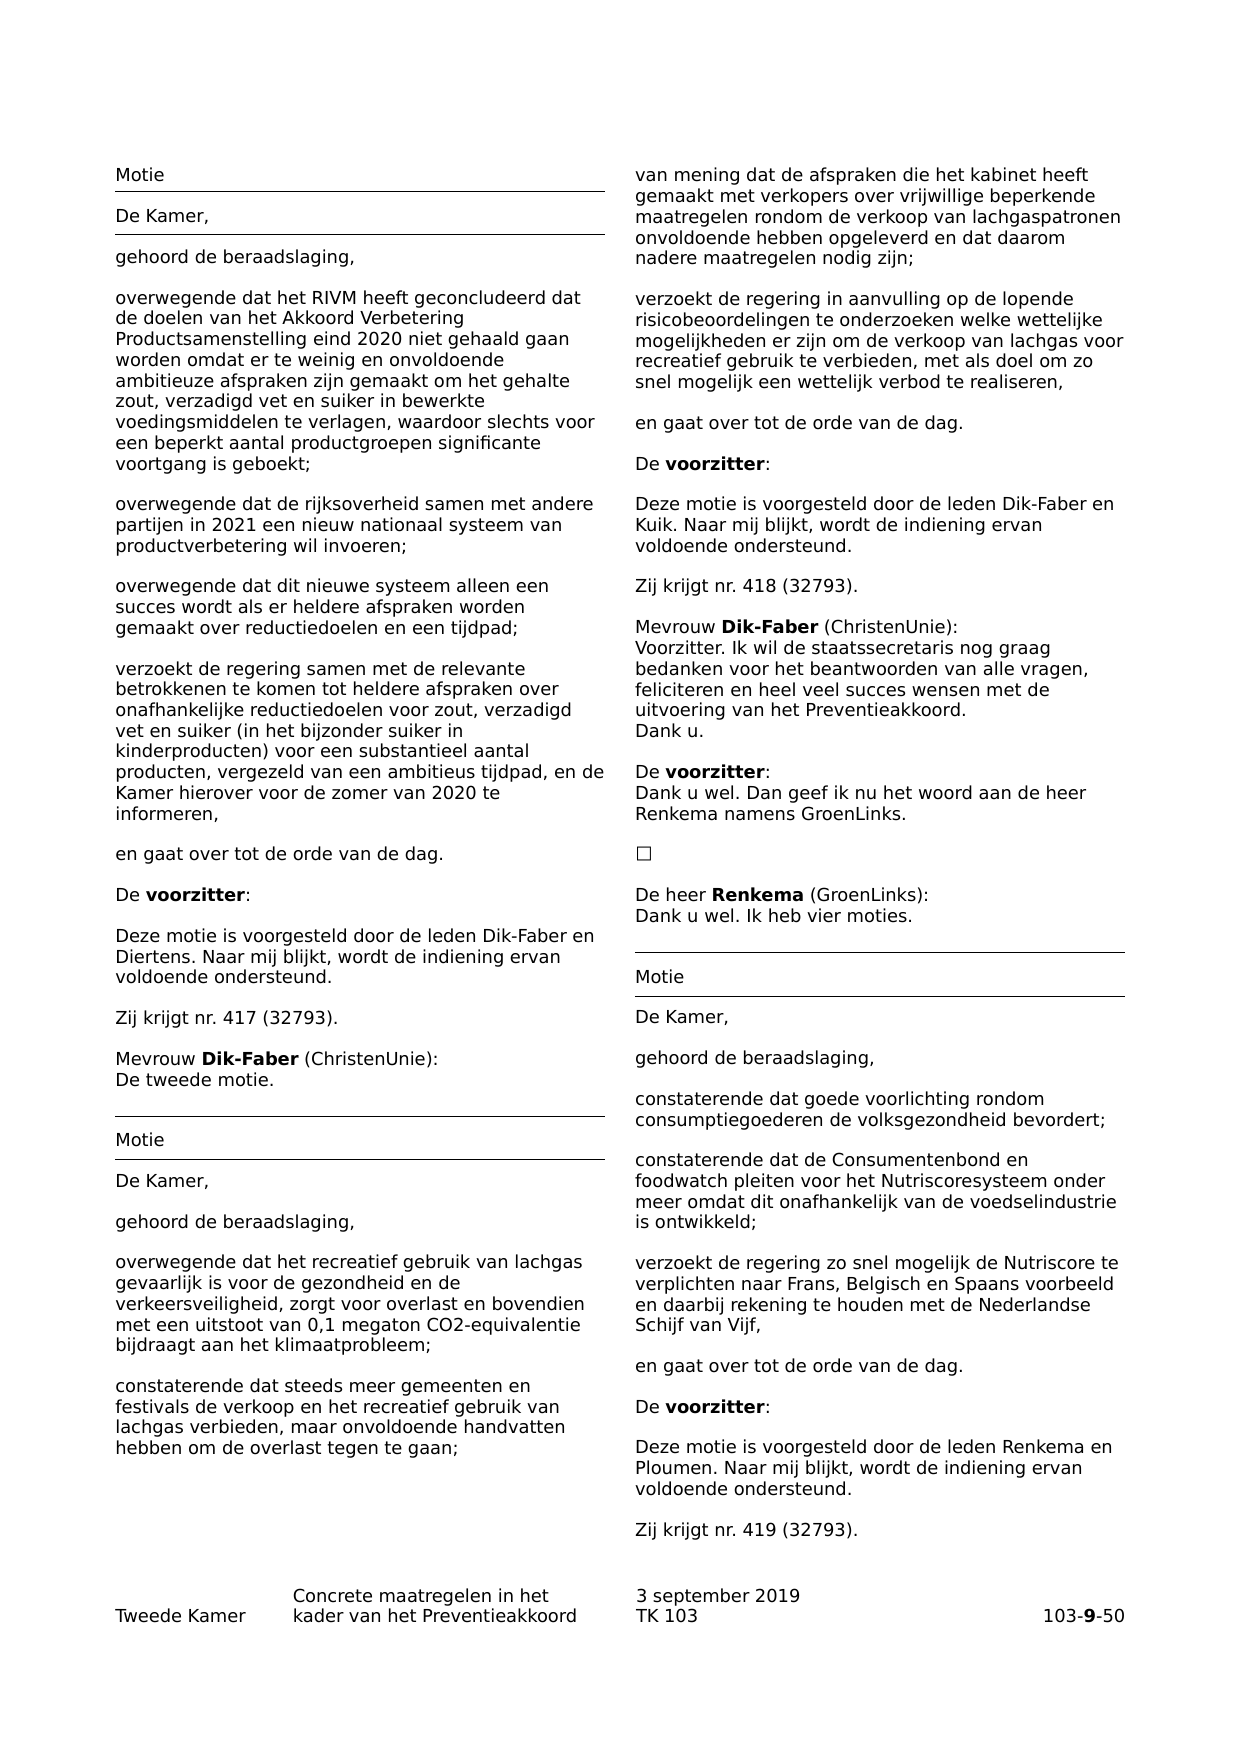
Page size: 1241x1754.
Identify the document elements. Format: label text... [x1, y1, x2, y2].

text gehoord de beraadslaging, [115, 1212, 605, 1232]
text De voorzitter: [635, 1397, 1125, 1417]
text Mevrouw Dik-Faber (ChristenUnie): [635, 617, 1125, 638]
text en gaat over tot de orde van de dag. [635, 413, 1125, 433]
text gehoord de beraadslaging, [635, 1048, 1125, 1069]
text Deze motie is voorgesteld door de leden Dik-Faber en Kuik. Naar mij blijkt, wordt de indiening ervan voldoende ondersteund. [635, 494, 1125, 556]
text gehoord de beraadslaging, [115, 247, 605, 267]
text constaterende dat steeds meer gemeenten en festivals de verkoop en het recreatief gebruik van lachgas verbieden, maar onvoldoende handvatten hebben om de overlast tegen te gaan; [115, 1376, 605, 1459]
text Motie [635, 966, 1125, 987]
text De Kamer, [115, 206, 605, 227]
text en gaat over tot de orde van de dag. [635, 1356, 1125, 1377]
text Dank u. [635, 721, 1125, 742]
text Motie [115, 165, 605, 186]
text De Kamer, [635, 1007, 1125, 1028]
text De Kamer, [115, 1171, 605, 1192]
text overwegende dat het recreatief gebruik van lachgas gevaarlijk is voor de gezondheid en de verkeersveiligheid, zorgt voor overlast en bovendien met een uitstoot van 0,1 megaton CO2-equivalentie bijdraagt aan het klimaatprobleem; [115, 1252, 605, 1356]
text Motie [115, 1130, 605, 1151]
text Mevrouw Dik-Faber (ChristenUnie): [115, 1049, 605, 1069]
text De voorzitter: [635, 453, 1125, 474]
text Deze motie is voorgesteld door de leden Renkema en Ploumen. Naar mij blijkt, wordt de indiening ervan voldoende ondersteund. [635, 1437, 1125, 1499]
text van mening dat de afspraken die het kabinet heeft gemaakt met verkopers over vrijwillige beperkende maatregelen rondom de verkoop van lachgaspatronen onvoldoende hebben opgeleverd en dat daarom nadere maatregelen nodig zijn; [635, 165, 1125, 269]
text ⬜ [635, 844, 1125, 865]
text constaterende dat de Consumentenbond en foodwatch pleiten voor het Nutriscoresysteem onder meer omdat dit onafhankelijk van de voedselindustrie is ontwikkeld; [635, 1150, 1125, 1233]
text constaterende dat goede voorlichting rondom consumptiegoederen de volksgezondheid bevordert; [635, 1089, 1125, 1130]
text Deze motie is voorgesteld door de leden Dik-Faber en Diertens. Naar mij blijkt, wordt de indiening ervan voldoende ondersteund. [115, 926, 605, 988]
text De heer Renkema (GroenLinks): [635, 885, 1125, 906]
text De tweede motie. [115, 1069, 605, 1090]
text Dank u wel. Ik heb vier moties. [635, 906, 1125, 927]
text overwegende dat dit nieuwe systeem alleen een succes wordt als er heldere afspraken worden gemaakt over reductiedoelen en een tijdpad; [115, 576, 605, 638]
text De voorzitter: [635, 762, 1125, 783]
text verzoekt de regering samen met de relevante betrokkenen te komen tot heldere afspraken over onafhankelijke reductiedoelen voor zout, verzadigd vet en suiker (in het bijzonder suiker in kinderproducten) voor een substantieel aantal producten, vergezeld van een ambitieus tijdpad, en de Kamer hierover voor de zomer van 2020 te informeren, [115, 658, 605, 824]
text verzoekt de regering in aanvulling op de lopende risicobeoordelingen te onderzoeken welke wettelijke mogelijkheden er zijn om de verkoop van lachgas voor recreatief gebruik te verbieden, met als doel om zo snel mogelijk een wettelijk verbod te realiseren, [635, 289, 1125, 393]
text overwegende dat het RIVM heeft geconcludeerd dat de doelen van het Akkoord Verbetering Productsamenstelling eind 2020 niet gehaald gaan worden omdat er te weinig en onvoldoende ambitieuze afspraken zijn gemaakt om het gehalte zout, verzadigd vet en suiker in bewerkte voedingsmiddelen te verlagen, waardoor slechts voor een beperkt aantal productgroepen significante voortgang is geboekt; [115, 287, 605, 474]
text overwegende dat de rijksoverheid samen met andere partijen in 2021 een nieuw nationaal systeem van productverbetering wil invoeren; [115, 494, 605, 556]
text Voorzitter. Ik wil de staatssecretaris nog graag bedanken voor het beantwoorden van alle vragen, feliciteren en heel veel succes wensen met de uitvoering van het Preventieakkoord. [635, 638, 1125, 721]
text Zij krijgt nr. 418 (32793). [635, 576, 1125, 597]
text De voorzitter: [115, 885, 605, 906]
text Dank u wel. Dan geef ik nu het woord aan de heer Renkema namens GroenLinks. [635, 783, 1125, 824]
text en gaat over tot de orde van de dag. [115, 844, 605, 865]
text verzoekt de regering zo snel mogelijk de Nutriscore te verplichten naar Frans, Belgisch en Spaans voorbeeld en daarbij rekening te houden met de Nederlandse Schijf van Vijf, [635, 1253, 1125, 1336]
text Zij krijgt nr. 419 (32793). [635, 1519, 1125, 1540]
text Zij krijgt nr. 417 (32793). [115, 1008, 605, 1029]
